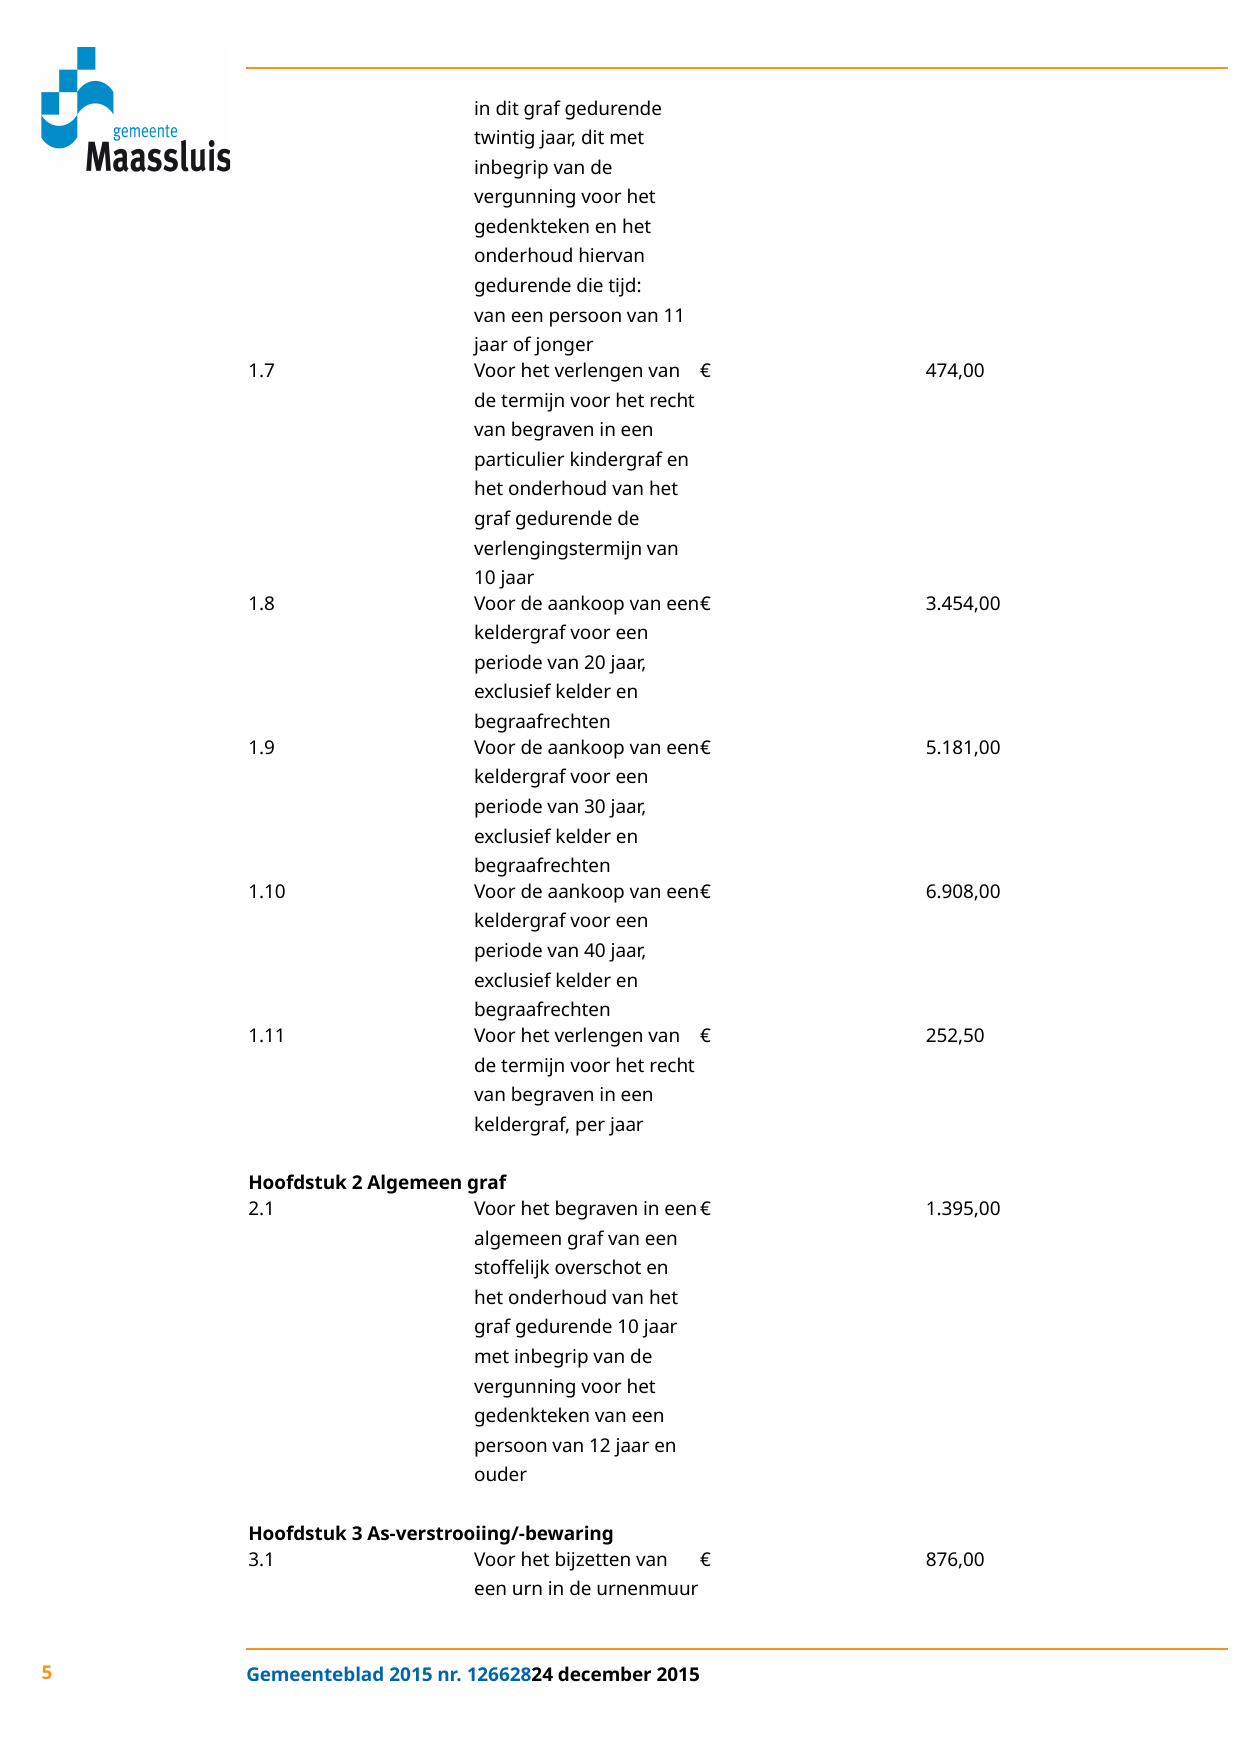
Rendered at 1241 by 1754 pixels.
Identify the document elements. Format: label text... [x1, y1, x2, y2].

table_cell 5.181,00 [926, 734, 1152, 878]
table_cell 474,00 [926, 357, 1152, 590]
picture [41, 47, 231, 172]
table_cell Voor de aankoop van een keldergraf voor een periode van 20 jaar, exclusief kelder en begraafrechten [474, 590, 700, 734]
table_cell € [700, 590, 926, 734]
picture [41, 47, 77, 92]
table_cell € [700, 878, 926, 1022]
table_cell 1.8 [248, 590, 474, 734]
table_cell € [700, 1546, 926, 1601]
table_cell Voor de aankoop van een keldergraf voor een periode van 30 jaar, exclusief kelder en begraafrechten [474, 734, 700, 878]
table_cell [700, 95, 926, 357]
table_cell 252,50 [926, 1022, 1152, 1137]
table_cell [248, 95, 474, 357]
table_cell in dit graf gedurende twintig jaar, dit met inbegrip van de vergunning voor het gedenkteken en het onderhoud hiervan gedurende die tijd: van een persoon van 11 jaar of jonger [474, 95, 700, 357]
table_header Hoofdstuk 3 As-verstrooiing/-bewaring [248, 1520, 700, 1546]
table_header [700, 1170, 926, 1195]
table_cell € [700, 1022, 926, 1137]
table_cell 6.908,00 [926, 878, 1152, 1022]
table_cell 3.1 [248, 1546, 474, 1601]
table_cell Voor de aankoop van een keldergraf voor een periode van 40 jaar, exclusief kelder en begraafrechten [474, 878, 700, 1022]
table_cell 1.10 [248, 878, 474, 1022]
table_cell 1.7 [248, 357, 474, 590]
table_header [700, 1520, 926, 1546]
table_header Hoofdstuk 2 Algemeen graf [248, 1170, 700, 1195]
table_cell 2.1 [248, 1195, 474, 1487]
table_cell € [700, 357, 926, 590]
table_cell Voor het bijzetten van een urn in de urnenmuur [474, 1546, 700, 1601]
table_cell 1.9 [248, 734, 474, 878]
table_cell Voor het verlengen van de termijn voor het recht van begraven in een keldergraf, per jaar [474, 1022, 700, 1137]
table_cell [926, 95, 1152, 357]
table_cell 1.395,00 [926, 1195, 1152, 1487]
table_cell Voor het begraven in een algemeen graf van een stoffelijk overschot en het onderhoud van het graf gedurende 10 jaar met inbegrip van de vergunning voor het gedenkteken van een persoon van 12 jaar en ouder [474, 1195, 700, 1487]
table_cell € [700, 734, 926, 878]
table_cell 876,00 [926, 1546, 1152, 1601]
table_cell 3.454,00 [926, 590, 1152, 734]
table_cell Voor het verlengen van de termijn voor het recht van begraven in een particulier kindergraf en het onderhoud van het graf gedurende de verlengingstermijn van 10 jaar [474, 357, 700, 590]
table_cell 1.11 [248, 1022, 474, 1137]
table_cell € [700, 1195, 926, 1487]
